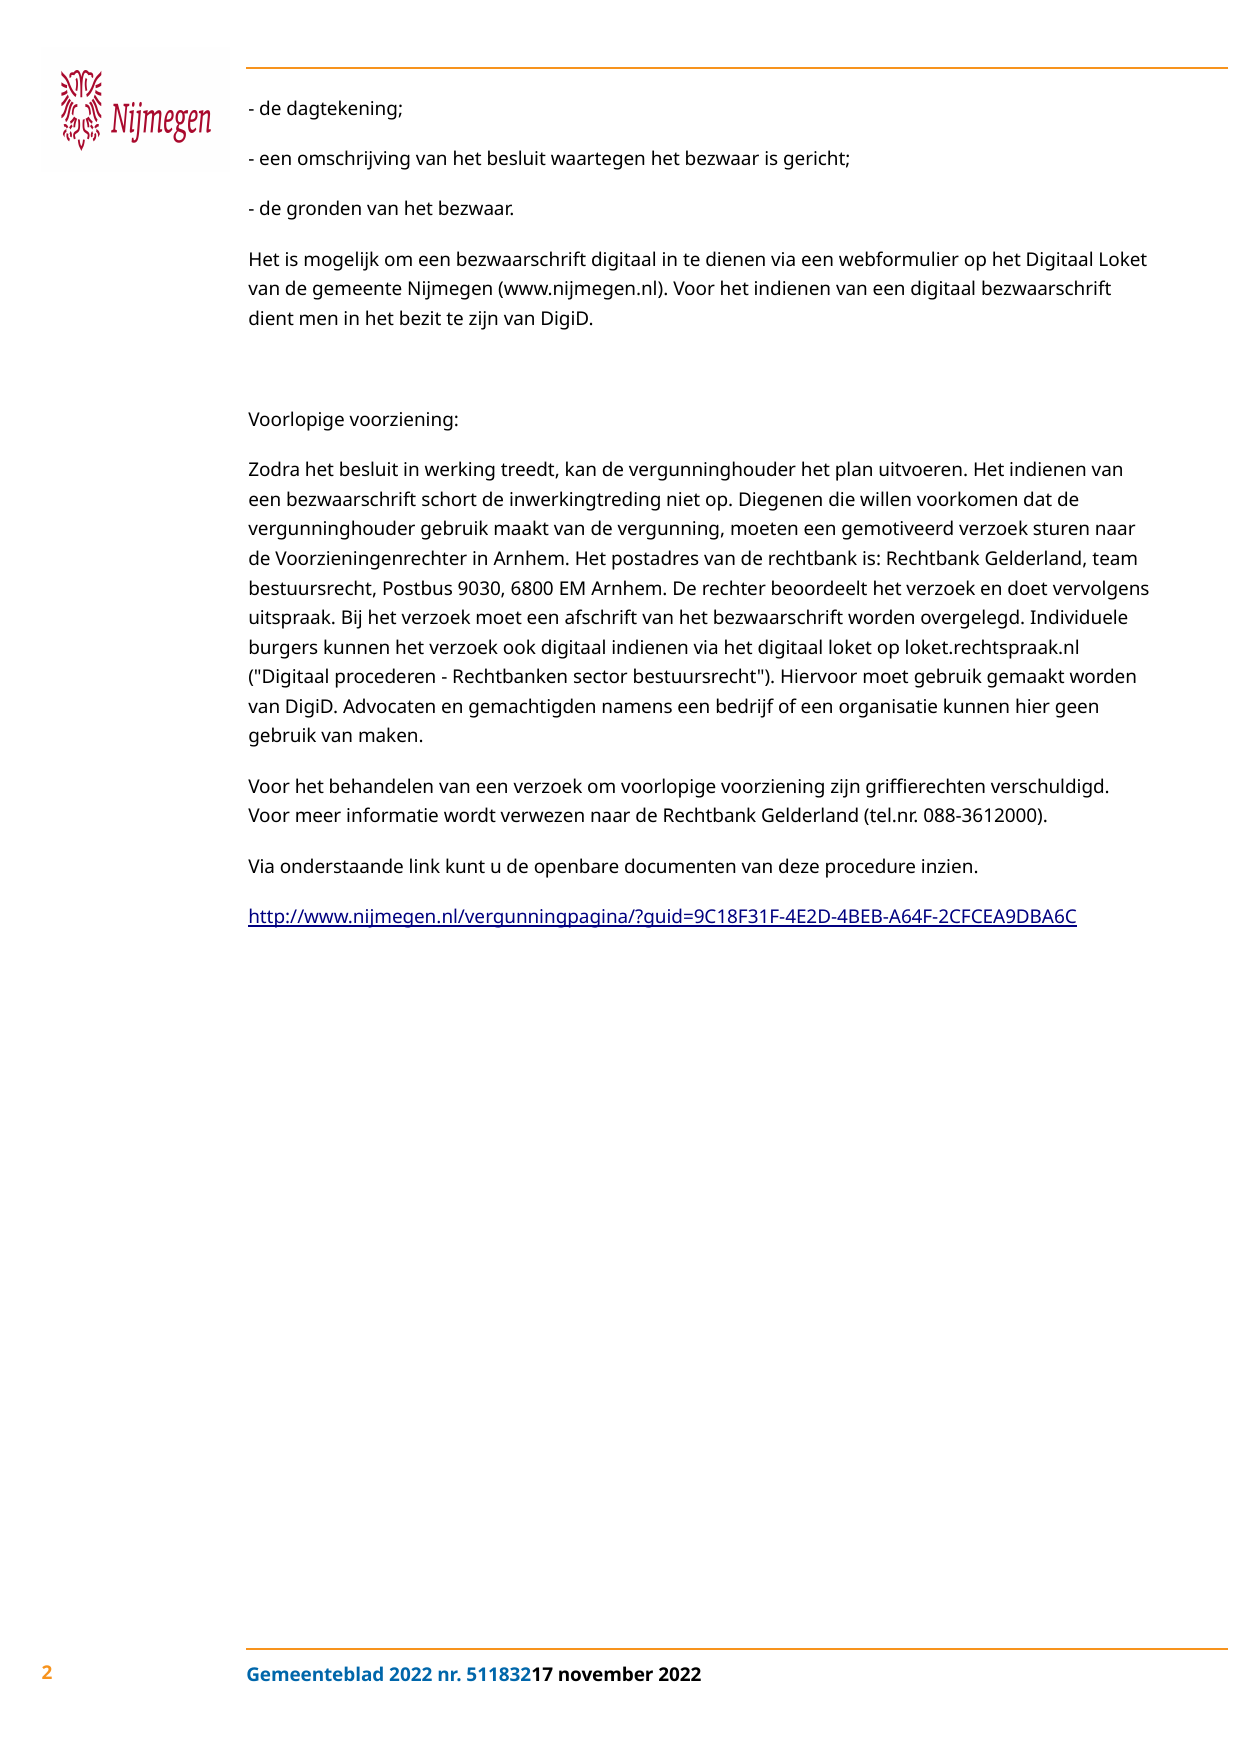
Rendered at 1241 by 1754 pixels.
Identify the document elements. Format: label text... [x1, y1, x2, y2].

text - de gronden van het bezwaar. [248, 196, 1152, 221]
text - de dagtekening; [248, 95, 1152, 121]
text Via onderstaande link kunt u de openbare documenten van deze procedure inzien. [248, 853, 1152, 879]
text Voor het behandelen van een verzoek om voorlopige voorziening zijn griffierechten verschuldigd. Voor meer informatie wordt verwezen naar de Rechtbank Gelderland (tel.nr. 088-3612000). [248, 773, 1152, 828]
text Voorlopige voorziening: [248, 406, 1152, 432]
text Zodra het besluit in werking treedt, kan de vergunninghouder het plan uitvoeren. Het indienen van een bezwaarschrift schort de inwerkingtreding niet op. Diegenen die willen voorkomen dat de vergunninghouder gebruik maakt van de vergunning, moeten een gemotiveerd verzoek sturen naar de Voorzieningenrechter in Arnhem. Het postadres van de rechtbank is: Rechtbank Gelderland, team bestuursrecht, Postbus 9030, 6800 EM Arnhem. De rechter beoordeelt het verzoek en doet vervolgens uitspraak. Bij het verzoek moet een afschrift van het bezwaarschrift worden overgelegd. Individuele burgers kunnen het verzoek ook digitaal indienen via het digitaal loket op loket.rechtspraak.nl ("Digitaal procederen - Rechtbanken sector bestuursrecht"). Hiervoor moet gebruik gemaakt worden van DigiD. Advocaten en gemachtigden namens een bedrijf of een organisatie kunnen hier geen gebruik van maken. [248, 456, 1152, 748]
text http://www.nijmegen.nl/vergunningpagina/?guid=9C18F31F-4E2D-4BEB-A64F-2CFCEA9DBA6C [248, 903, 1152, 929]
text - een omschrijving van het besluit waartegen het bezwaar is gericht; [248, 145, 1152, 171]
text Het is mogelijk om een bezwaarschrift digitaal in te dienen via een webformulier op het Digitaal Loket van de gemeente Nijmegen (www.nijmegen.nl). Voor het indienen van een digitaal bezwaarschrift dient men in het bezit te zijn van DigiD. [248, 246, 1152, 331]
picture [41, 47, 231, 172]
